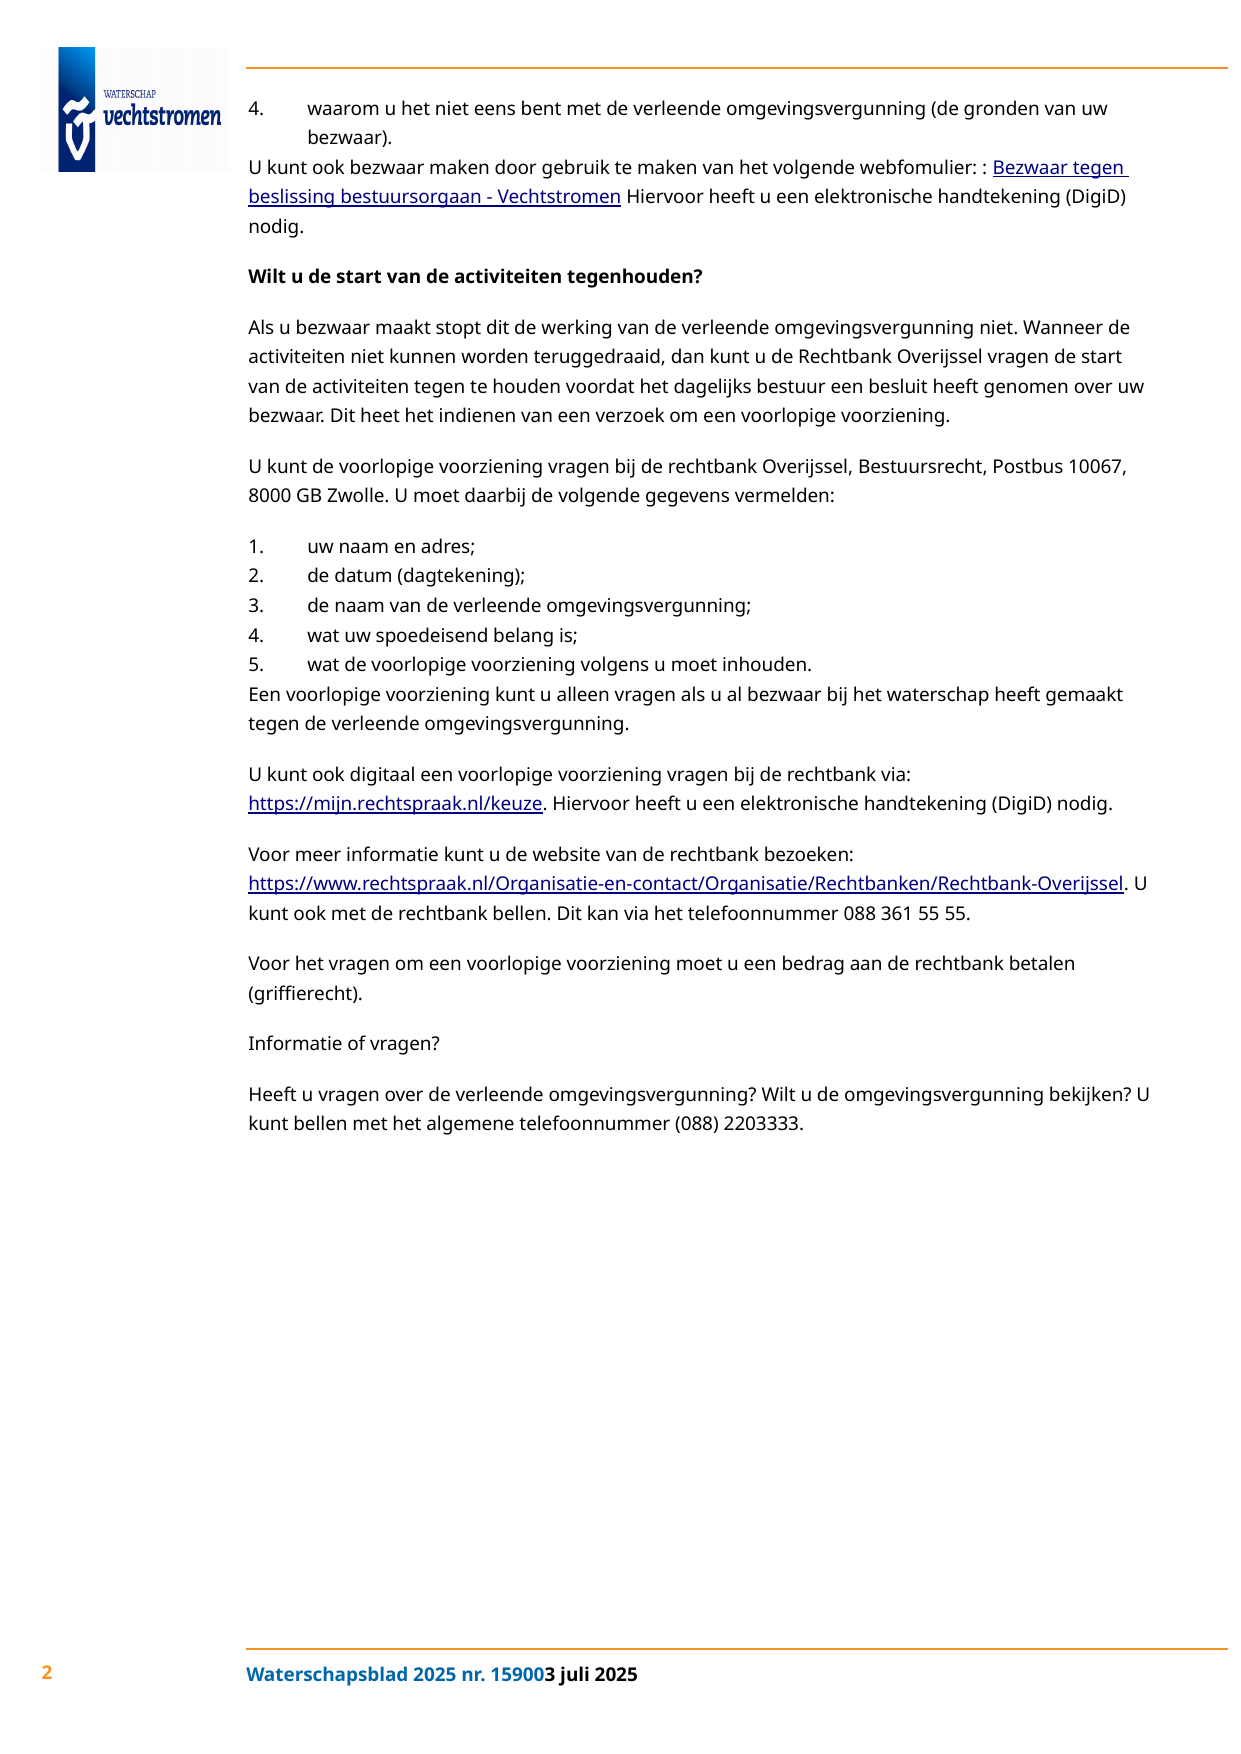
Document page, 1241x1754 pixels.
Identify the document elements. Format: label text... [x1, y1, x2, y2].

text Wilt u de start van de activiteiten tegenhouden? [248, 263, 1152, 289]
text U kunt ook bezwaar maken door gebruik te maken van het volgende webfomulier: : Bezwaar tegen beslissing bestuursorgaan - Vechtstromen Hiervoor heeft u een elektronische handtekening (DigiD) nodig. [248, 154, 1152, 239]
list uw naam en adres; [248, 533, 1152, 559]
list wat de voorlopige voorziening volgens u moet inhouden. [248, 651, 1152, 677]
text Informatie of vragen? [248, 1031, 1152, 1056]
list de datum (dagtekening); [248, 563, 1152, 588]
text Voor meer informatie kunt u de website van de rechtbank bezoeken: https://www.rechtspraak.nl/Organisatie-en-contact/Organisatie/Rechtbanken/Rechtbank-Overijssel. U kunt ook met de rechtbank bellen. Dit kan via het telefoonnummer 088 361 55 55. [248, 841, 1152, 926]
text Voor het vragen om een voorlopige voorziening moet u een bedrag aan de rechtbank betalen (griffierecht). [248, 951, 1152, 1006]
text Als u bezwaar maakt stopt dit de werking van de verleende omgevingsvergunning niet. Wanneer de activiteiten niet kunnen worden teruggedraaid, dan kunt u de Rechtbank Overijssel vragen de start van de activiteiten tegen te houden voordat het dagelijks bestuur een besluit heeft genomen over uw bezwaar. Dit heet het indienen van een verzoek om een voorlopige voorziening. [248, 314, 1152, 428]
text U kunt ook digitaal een voorlopige voorziening vragen bij de rechtbank via: https://mijn.rechtspraak.nl/keuze. Hiervoor heeft u een elektronische handtekening (DigiD) nodig. [248, 761, 1152, 816]
text Een voorlopige voorziening kunt u alleen vragen als u al bezwaar bij het waterschap heeft gemaakt tegen de verleende omgevingsvergunning. [248, 681, 1152, 736]
text Heeft u vragen over de verleende omgevingsvergunning? Wilt u de omgevingsvergunning bekijken? U kunt bellen met het algemene telefoonnummer (088) 2203333. [248, 1081, 1152, 1136]
list wat uw spoedeisend belang is; [248, 622, 1152, 648]
list de naam van de verleende omgevingsvergunning; [248, 592, 1152, 618]
list waarom u het niet eens bent met de verleende omgevingsvergunning (de gronden van uw bezwaar). [248, 95, 1152, 150]
text U kunt de voorlopige voorziening vragen bij de rechtbank Overijssel, Bestuursrecht, Postbus 10067, 8000 GB Zwolle. U moet daarbij de volgende gegevens vermelden: [248, 453, 1152, 508]
picture [41, 47, 231, 172]
